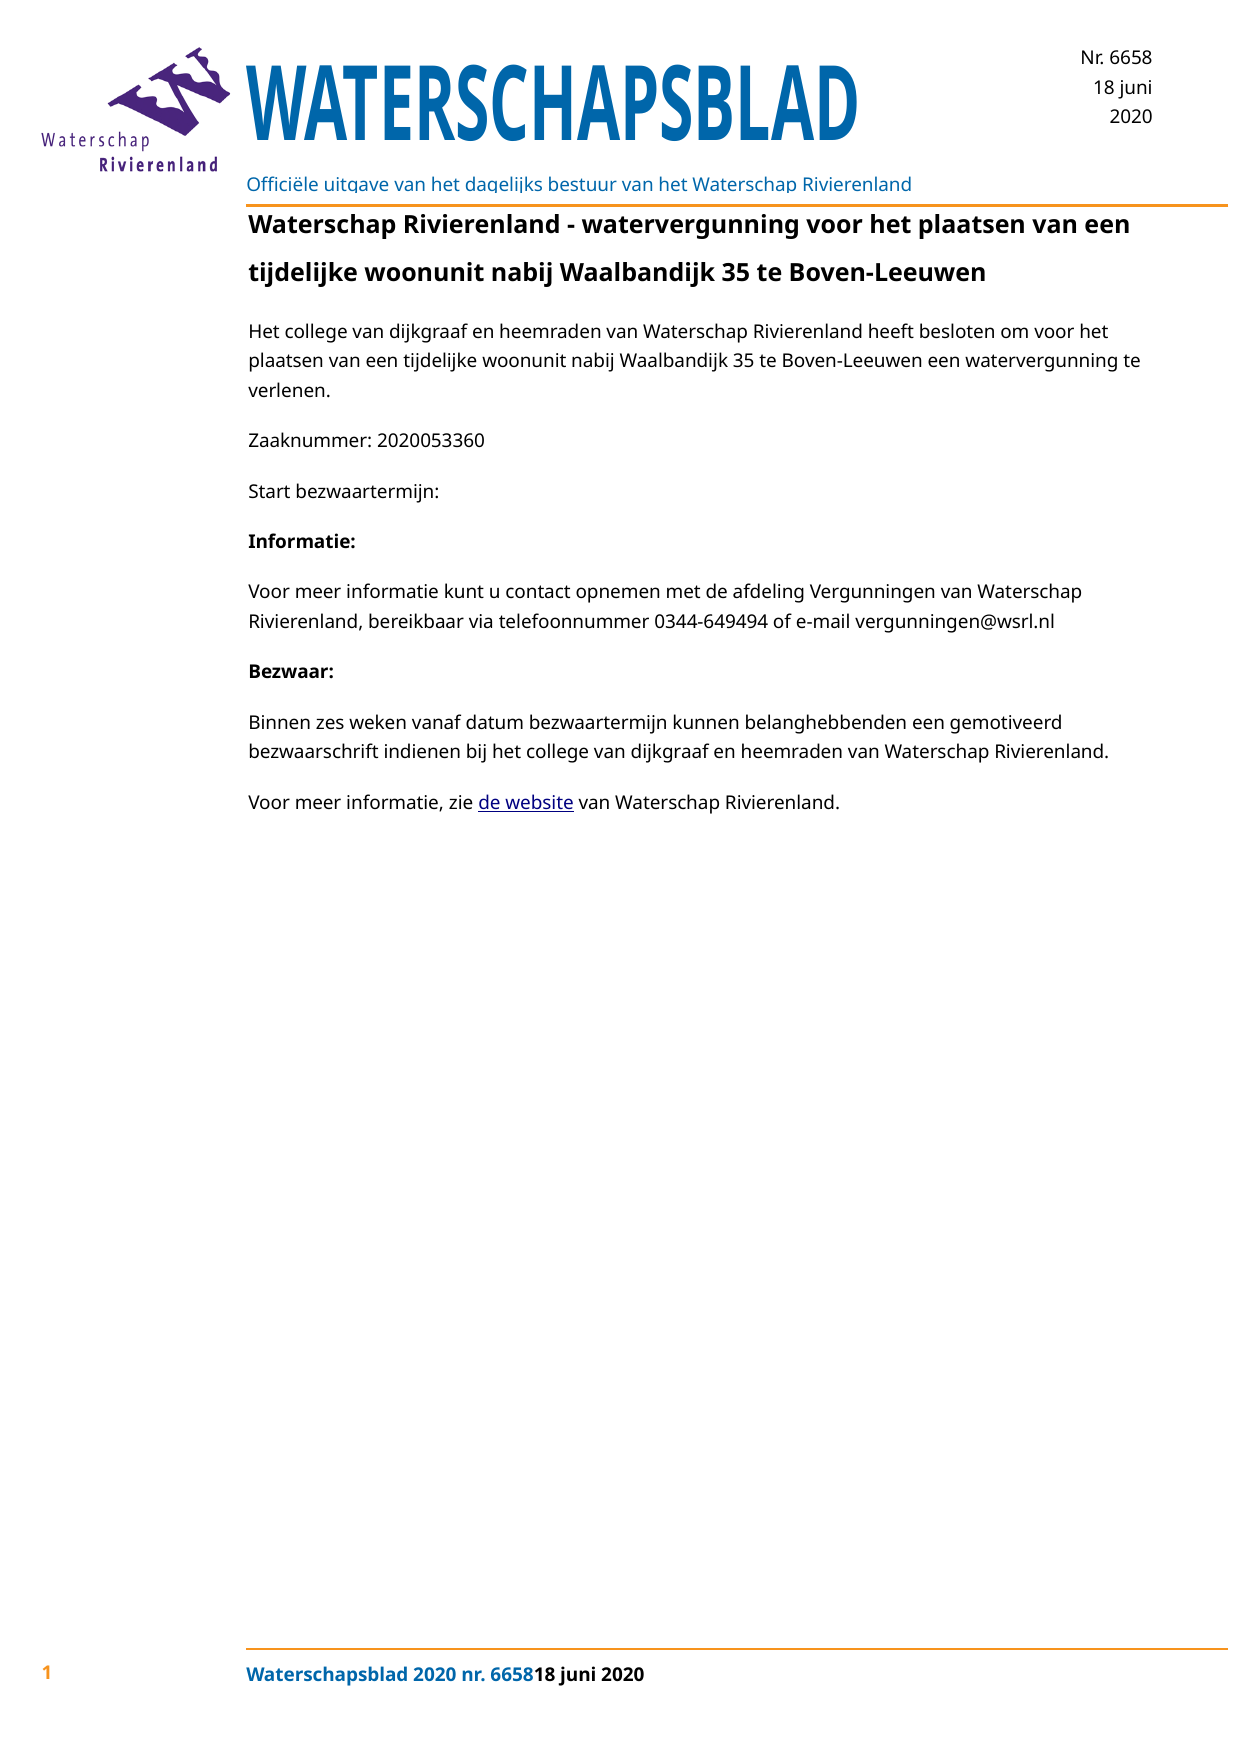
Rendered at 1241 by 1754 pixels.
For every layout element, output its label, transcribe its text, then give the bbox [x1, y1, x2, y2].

text Start bezwaartermijn: [248, 478, 1152, 504]
text Het college van dijkgraaf en heemraden van Waterschap Rivierenland heeft besloten om voor het plaatsen van een tijdelijke woonunit nabij Waalbandijk 35 te Boven-Leeuwen een watervergunning te verlenen. [248, 318, 1152, 403]
text Zaaknummer: 2020053360 [248, 427, 1152, 453]
text Waterschap Rivierenland - watervergunning voor het plaatsen van een tijdelijke woonunit nabij Waalbandijk 35 te Boven-Leeuwen [248, 207, 1152, 288]
picture [41, 47, 231, 172]
text Voor meer informatie kunt u contact opnemen met de afdeling Vergunningen van Waterschap Rivierenland, bereikbaar via telefoonnummer 0344-649494 of e-mail vergunningen@wsrl.nl [248, 579, 1152, 634]
text Bezwaar: [248, 659, 1152, 684]
text Informatie: [248, 528, 1152, 554]
text Binnen zes weken vanaf datum bezwaartermijn kunnen belanghebbenden een gemotiveerd bezwaarschrift indienen bij het college van dijkgraaf en heemraden van Waterschap Rivierenland. [248, 709, 1152, 764]
text Voor meer informatie, zie de website van Waterschap Rivierenland. [248, 789, 1152, 815]
